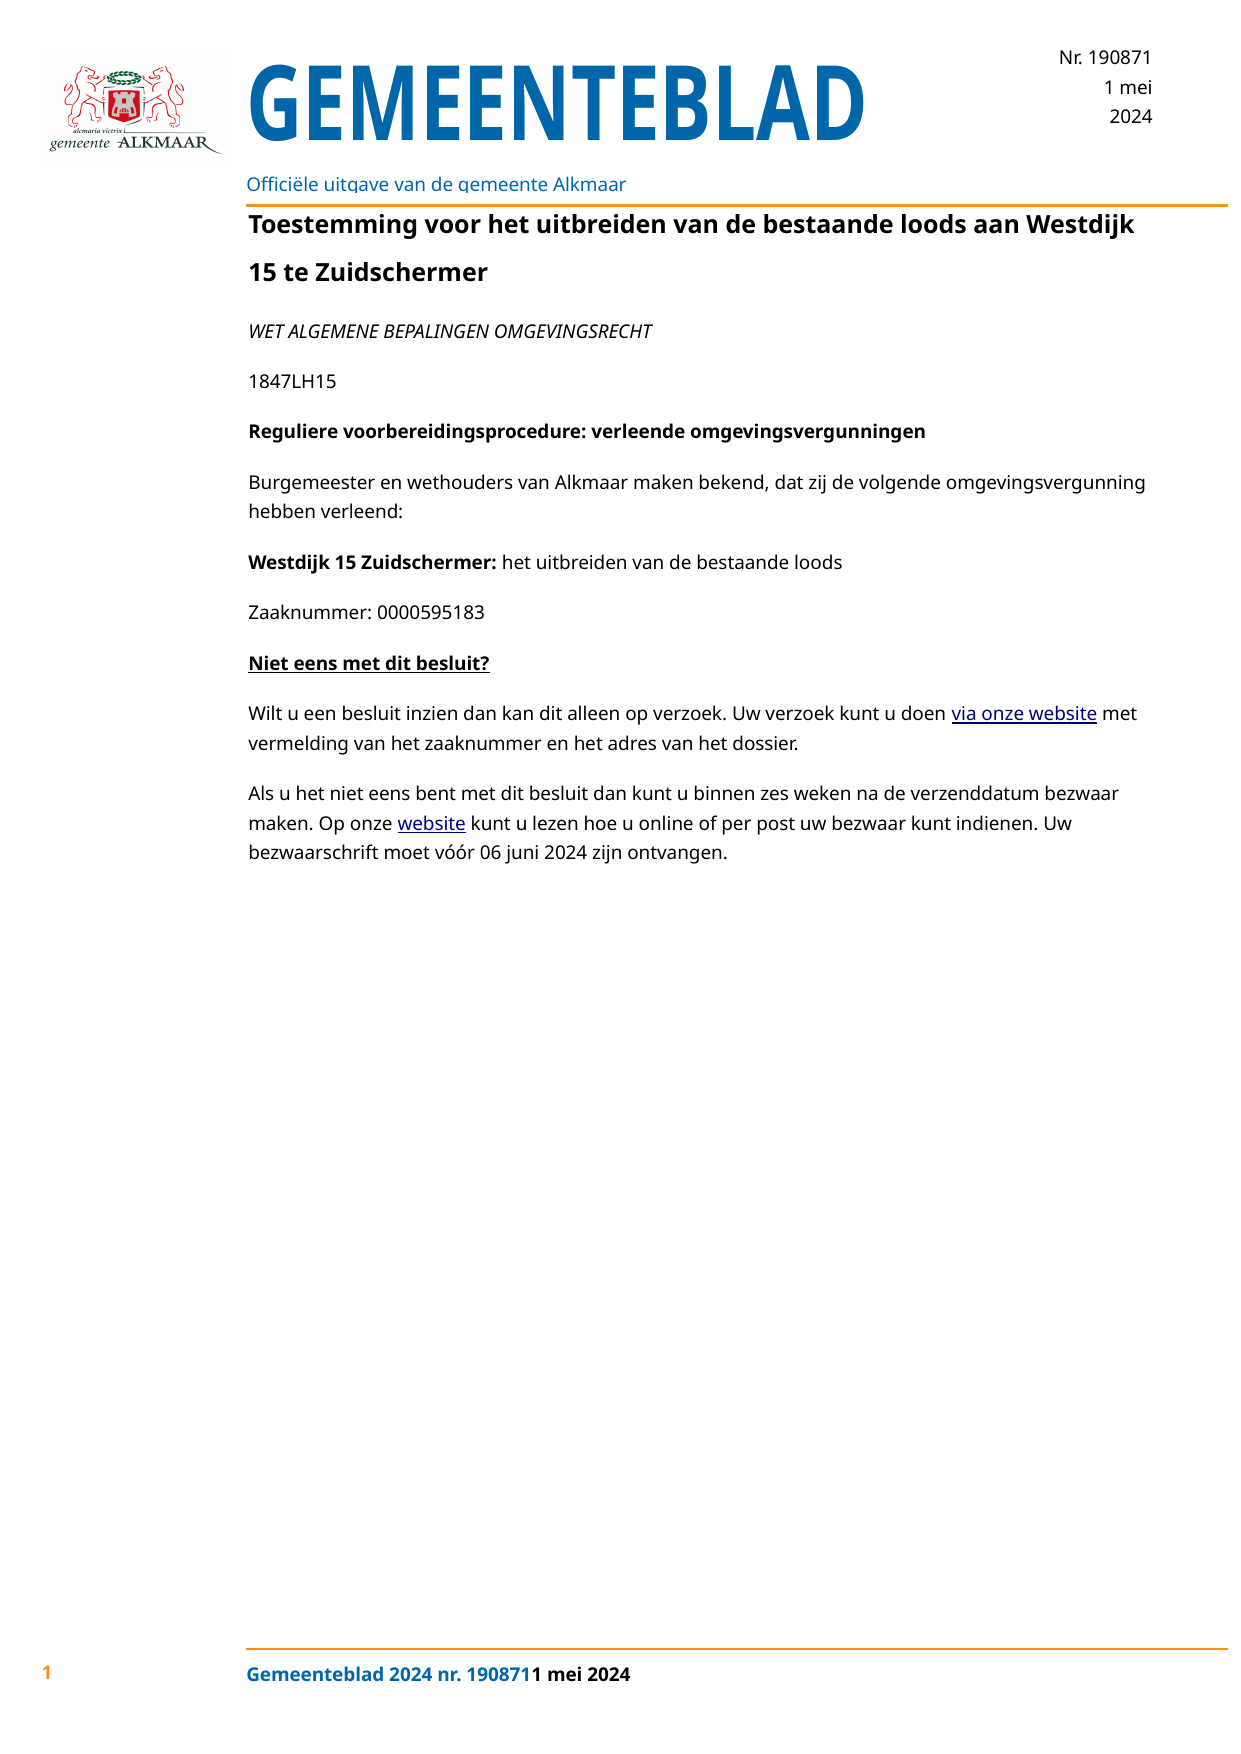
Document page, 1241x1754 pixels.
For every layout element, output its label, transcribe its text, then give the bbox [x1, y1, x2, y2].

text WET ALGEMENE BEPALINGEN OMGEVINGSRECHT [248, 318, 1152, 344]
text Westdijk 15 Zuidschermer: het uitbreiden van de bestaande loods [248, 549, 1152, 575]
text Toestemming voor het uitbreiden van de bestaande loods aan Westdijk 15 te Zuidschermer [248, 207, 1152, 288]
text Burgemeester en wethouders van Alkmaar maken bekend, dat zij de volgende omgevingsvergunning hebben verleend: [248, 469, 1152, 524]
text 1847LH15 [248, 368, 1152, 394]
text Reguliere voorbereidingsprocedure: verleende omgevingsvergunningen [248, 419, 1152, 444]
picture [41, 47, 231, 172]
text Wilt u een besluit inzien dan kan dit alleen op verzoek. Uw verzoek kunt u doen via onze website met vermelding van het zaaknummer en het adres van het dossier. [248, 700, 1152, 756]
text Niet eens met dit besluit? [248, 650, 1152, 676]
text Als u het niet eens bent met dit besluit dan kunt u binnen zes weken na de verzenddatum bezwaar maken. Op onze website kunt u lezen hoe u online of per post uw bezwaar kunt indienen. Uw bezwaarschrift moet vóór 06 juni 2024 zijn ontvangen. [248, 780, 1152, 865]
text Zaaknummer: 0000595183 [248, 599, 1152, 625]
